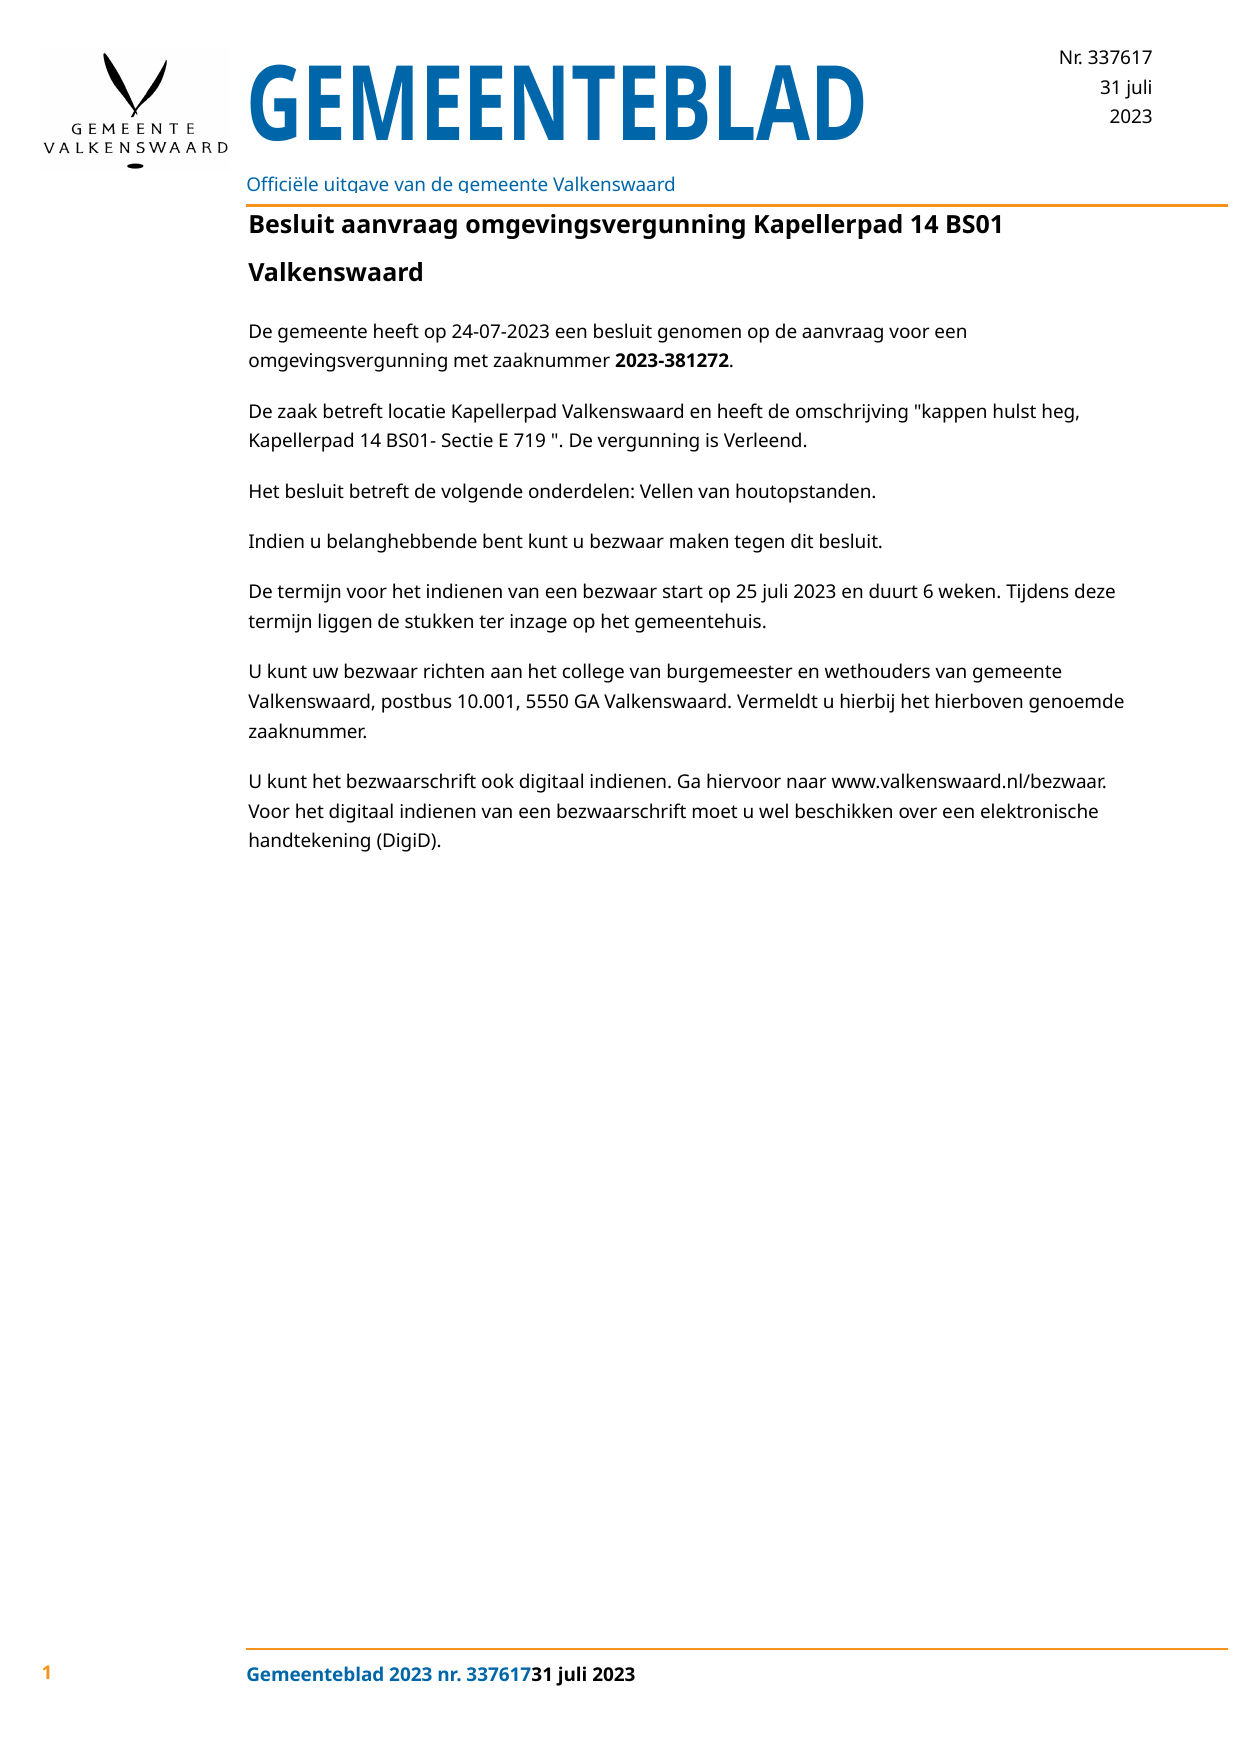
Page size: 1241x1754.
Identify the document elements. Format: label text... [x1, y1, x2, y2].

text De zaak betreft locatie Kapellerpad Valkenswaard en heeft de omschrijving "kappen hulst heg, Kapellerpad 14 BS01- Sectie E 719 ". De vergunning is Verleend. [248, 398, 1152, 453]
text Indien u belanghebbende bent kunt u bezwaar maken tegen dit besluit. [248, 528, 1152, 554]
text U kunt het bezwaarschrift ook digitaal indienen. Ga hiervoor naar www.valkenswaard.nl/bezwaar. Voor het digitaal indienen van een bezwaarschrift moet u wel beschikken over een elektronische handtekening (DigiD). [248, 768, 1152, 853]
text Het besluit betreft de volgende onderdelen: Vellen van houtopstanden. [248, 478, 1152, 504]
picture [41, 47, 231, 172]
text De gemeente heeft op 24-07-2023 een besluit genomen op de aanvraag voor een omgevingsvergunning met zaaknummer 2023-381272. [248, 318, 1152, 373]
text U kunt uw bezwaar richten aan het college van burgemeester en wethouders van gemeente Valkenswaard, postbus 10.001, 5550 GA Valkenswaard. Vermeldt u hierbij het hierboven genoemde zaaknummer. [248, 659, 1152, 744]
text De termijn voor het indienen van een bezwaar start op 25 juli 2023 en duurt 6 weken. Tijdens deze termijn liggen de stukken ter inzage op het gemeentehuis. [248, 579, 1152, 634]
text Besluit aanvraag omgevingsvergunning Kapellerpad 14 BS01 Valkenswaard [248, 207, 1152, 288]
